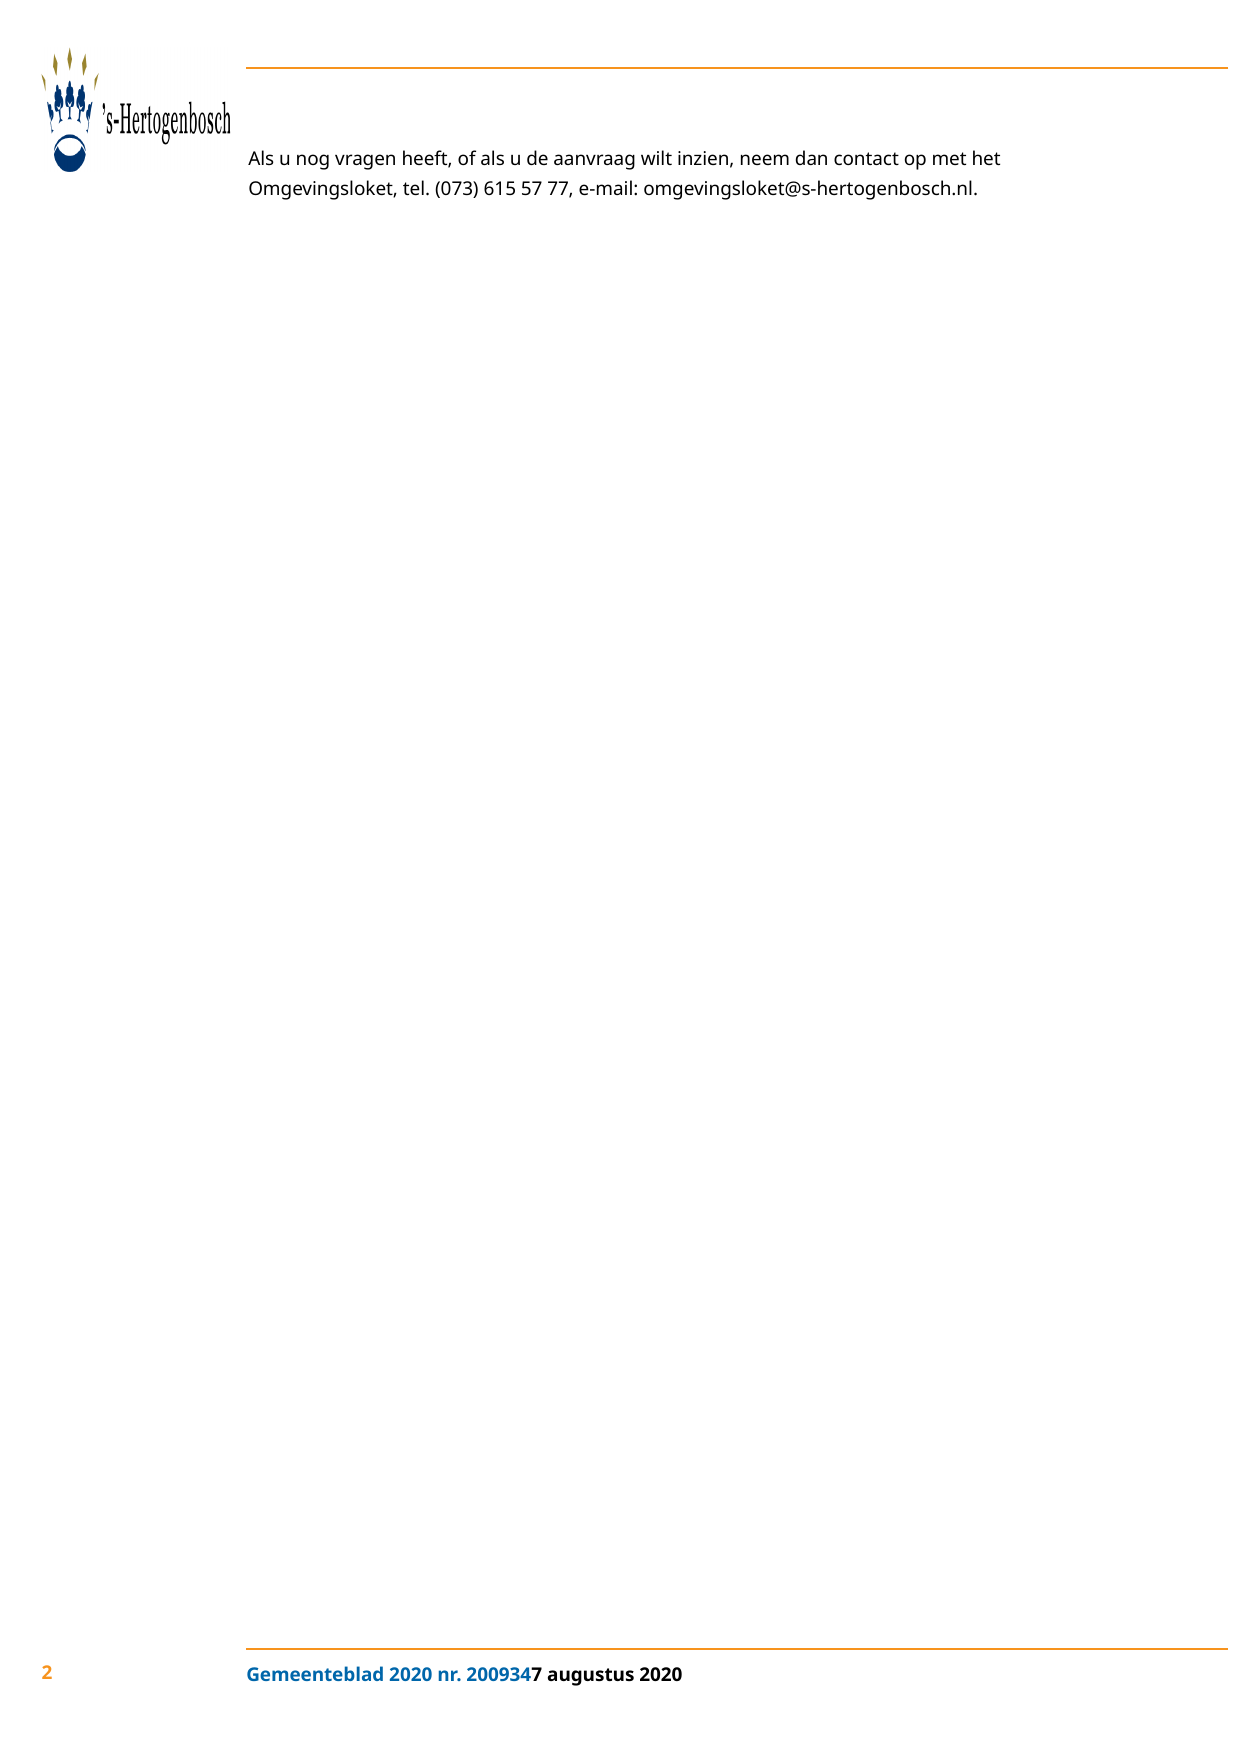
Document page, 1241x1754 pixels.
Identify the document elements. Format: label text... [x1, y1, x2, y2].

picture [41, 47, 231, 172]
text Als u nog vragen heeft, of als u de aanvraag wilt inzien, neem dan contact op met het Omgevingsloket, tel. (073) 615 57 77, e-mail: omgevingsloket@s-hertogenbosch.nl. [248, 145, 1152, 201]
